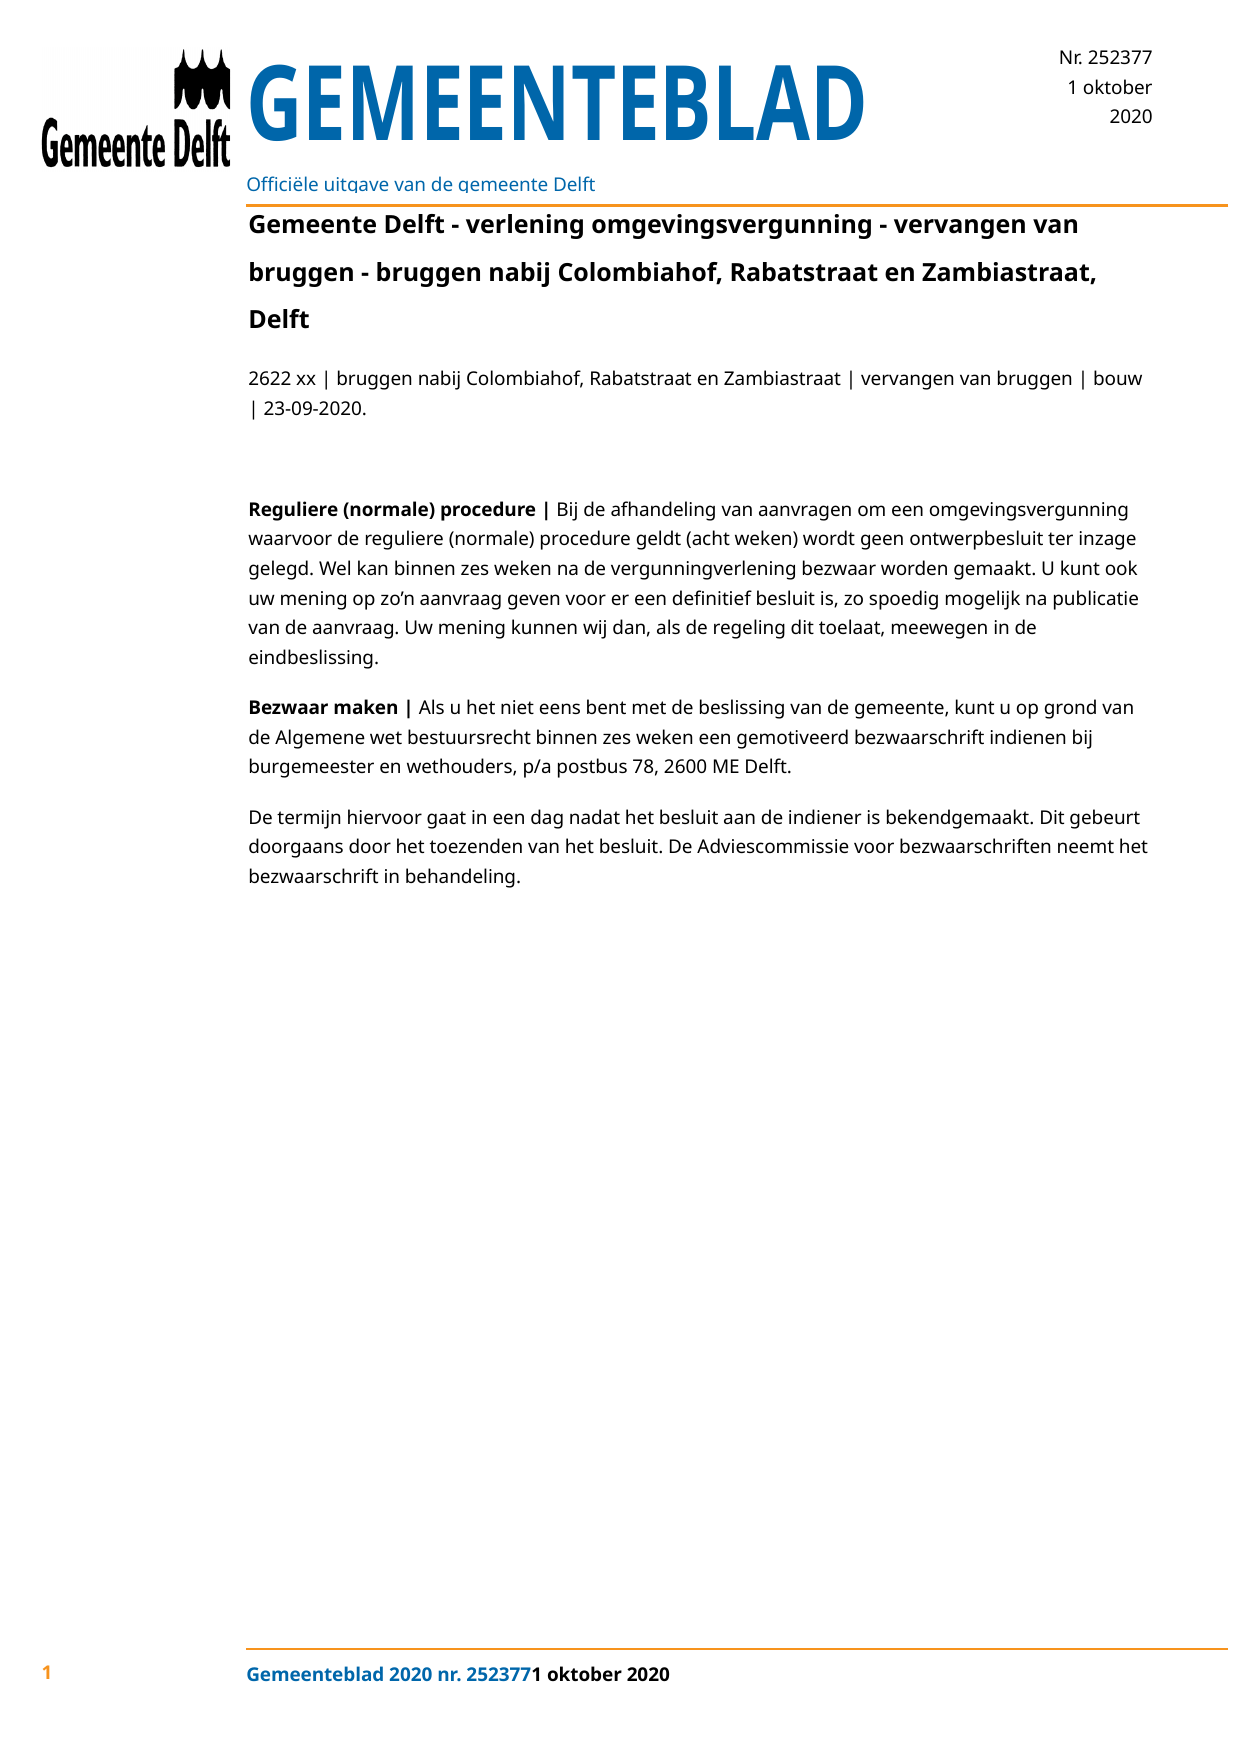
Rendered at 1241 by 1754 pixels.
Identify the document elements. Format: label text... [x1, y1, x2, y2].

text Reguliere (normale) procedure | Bij de afhandeling van aanvragen om een omgevingsvergunning waarvoor de reguliere (normale) procedure geldt (acht weken) wordt geen ontwerpbesluit ter inzage gelegd. Wel kan binnen zes weken na de vergunningverlening bezwaar worden gemaakt. U kunt ook uw mening op zo’n aanvraag geven voor er een definitief besluit is, zo spoedig mogelijk na publicatie van de aanvraag. Uw mening kunnen wij dan, als de regeling dit toelaat, meewegen in de eindbeslissing. [248, 496, 1152, 669]
text Bezwaar maken | Als u het niet eens bent met de beslissing van de gemeente, kunt u op grond van de Algemene wet bestuursrecht binnen zes weken een gemotiveerd bezwaarschrift indienen bij burgemeester en wethouders, p/a postbus 78, 2600 ME Delft. [248, 694, 1152, 779]
picture [41, 47, 231, 172]
text De termijn hiervoor gaat in een dag nadat het besluit aan de indiener is bekendgemaakt. Dit gebeurt doorgaans door het toezenden van het besluit. De Adviescommissie voor bezwaarschriften neemt het bezwaarschrift in behandeling. [248, 804, 1152, 889]
text Gemeente Delft - verlening omgevingsvergunning - vervangen van bruggen - bruggen nabij Colombiahof, Rabatstraat en Zambiastraat, Delft [248, 207, 1152, 336]
text 2622 xx | bruggen nabij Colombiahof, Rabatstraat en Zambiastraat | vervangen van bruggen | bouw | 23-09-2020. [248, 366, 1152, 421]
